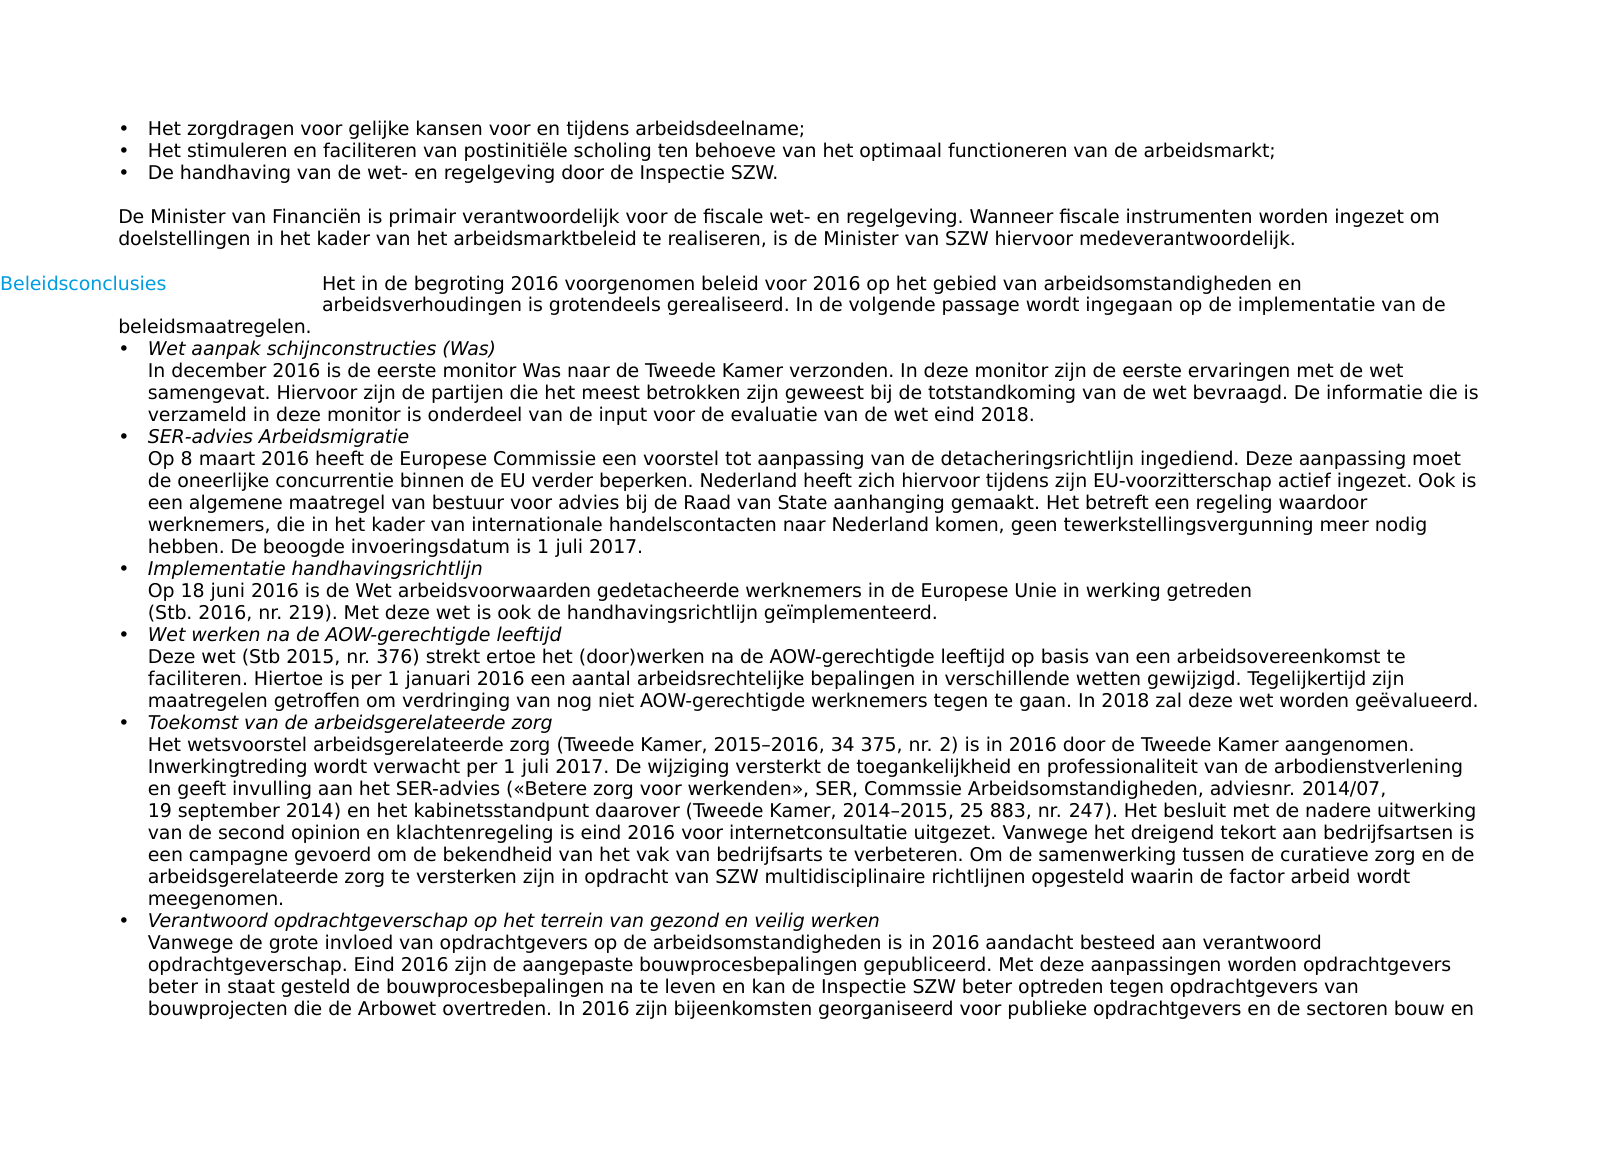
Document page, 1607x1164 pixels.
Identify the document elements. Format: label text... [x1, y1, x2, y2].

text • De handhaving van de wet- en regelgeving door de Inspectie SZW. [118, 162, 1488, 184]
text • Wet werken na de AOW-gerechtigde leeftijd [118, 624, 1488, 646]
text • Toekomst van de arbeidsgerelateerde zorg [118, 712, 1488, 734]
text (Stb. 2016, nr. 219). Met deze wet is ook de handhavingsrichtlijn geïmplementeerd. [148, 602, 1488, 624]
text In december 2016 is de eerste monitor Was naar de Tweede Kamer verzonden. In deze monitor zijn de eerste ervaringen met de wet samengevat. Hiervoor zijn de partijen die het meest betrokken zijn geweest bij de totstandkoming van de wet bevraagd. De informatie die is verzameld in deze monitor is onderdeel van de input voor de evaluatie van de wet eind 2018. [148, 360, 1488, 426]
text Deze wet (Stb 2015, nr. 376) strekt ertoe het (door)werken na de AOW-gerechtigde leeftijd op basis van een arbeidsovereenkomst te faciliteren. Hiertoe is per 1 januari 2016 een aantal arbeidsrechtelijke bepalingen in verschillende wetten gewijzigd. Tegelijkertijd zijn maatregelen getroffen om verdringing van nog niet AOW-gerechtigde werknemers tegen te gaan. In 2018 zal deze wet worden geëvalueerd. [148, 646, 1488, 712]
text Beleidsconclusies [0, 272, 322, 294]
text • Het stimuleren en faciliteren van postinitiële scholing ten behoeve van het optimaal functioneren van de arbeidsmarkt; [118, 140, 1488, 162]
text • Wet aanpak schijnconstructies (Was) [118, 338, 1488, 360]
text Het in de begroting 2016 voorgenomen beleid voor 2016 op het gebied van arbeidsomstandigheden en arbeidsverhoudingen is grotendeels gerealiseerd. In de volgende passage wordt ingegaan op de implementatie van de beleidsmaatregelen. [0, 272, 1488, 338]
text De Minister van Financiën is primair verantwoordelijk voor de fiscale wet- en regelgeving. Wanneer fiscale instrumenten worden ingezet om doelstellingen in het kader van het arbeidsmarktbeleid te realiseren, is de Minister van SZW hiervoor medeverantwoordelijk. [118, 206, 1488, 250]
text Vanwege de grote invloed van opdrachtgevers op de arbeidsomstandigheden is in 2016 aandacht besteed aan verantwoord opdrachtgeverschap. Eind 2016 zijn de aangepaste bouwprocesbepalingen gepubliceerd. Met deze aanpassingen worden opdrachtgevers beter in staat gesteld de bouwprocesbepalingen na te leven en kan de Inspectie SZW beter optreden tegen opdrachtgevers van bouwprojecten die de Arbowet overtreden. In 2016 zijn bijeenkomsten georganiseerd voor publieke opdrachtgevers en de sectoren bouw en [148, 932, 1488, 1020]
text Het wetsvoorstel arbeidsgerelateerde zorg (Tweede Kamer, 2015–2016, 34 375, nr. 2) is in 2016 door de Tweede Kamer aangenomen. Inwerkingtreding wordt verwacht per 1 juli 2017. De wijziging versterkt de toegankelijkheid en professionaliteit van de arbodienstverlening en geeft invulling aan het SER-advies («Betere zorg voor werkenden», SER, Commssie Arbeidsomstandigheden, adviesnr. 2014/07, 19 september 2014) en het kabinetsstandpunt daarover (Tweede Kamer, 2014–2015, 25 883, nr. 247). Het besluit met de nadere uitwerking van de second opinion en klachtenregeling is eind 2016 voor internetconsultatie uitgezet. Vanwege het dreigend tekort aan bedrijfsartsen is een campagne gevoerd om de bekendheid van het vak van bedrijfsarts te verbeteren. Om de samenwerking tussen de curatieve zorg en de arbeidsgerelateerde zorg te versterken zijn in opdracht van SZW multidisciplinaire richtlijnen opgesteld waarin de factor arbeid wordt meegenomen. [148, 734, 1488, 910]
text • Het zorgdragen voor gelijke kansen voor en tijdens arbeidsdeelname; [118, 118, 1488, 140]
text • Implementatie handhavingsrichtlijn [118, 558, 1488, 580]
text • SER-advies Arbeidsmigratie [118, 426, 1488, 448]
text • Verantwoord opdrachtgeverschap op het terrein van gezond en veilig werken [118, 910, 1488, 932]
text Op 18 juni 2016 is de Wet arbeidsvoorwaarden gedetacheerde werknemers in de Europese Unie in werking getreden [148, 580, 1488, 602]
text Op 8 maart 2016 heeft de Europese Commissie een voorstel tot aanpassing van de detacheringsrichtlijn ingediend. Deze aanpassing moet de oneerlijke concurrentie binnen de EU verder beperken. Nederland heeft zich hiervoor tijdens zijn EU-voorzitterschap actief ingezet. Ook is een algemene maatregel van bestuur voor advies bij de Raad van State aanhanging gemaakt. Het betreft een regeling waardoor werknemers, die in het kader van internationale handelscontacten naar Nederland komen, geen tewerkstellingsvergunning meer nodig hebben. De beoogde invoeringsdatum is 1 juli 2017. [148, 448, 1488, 558]
